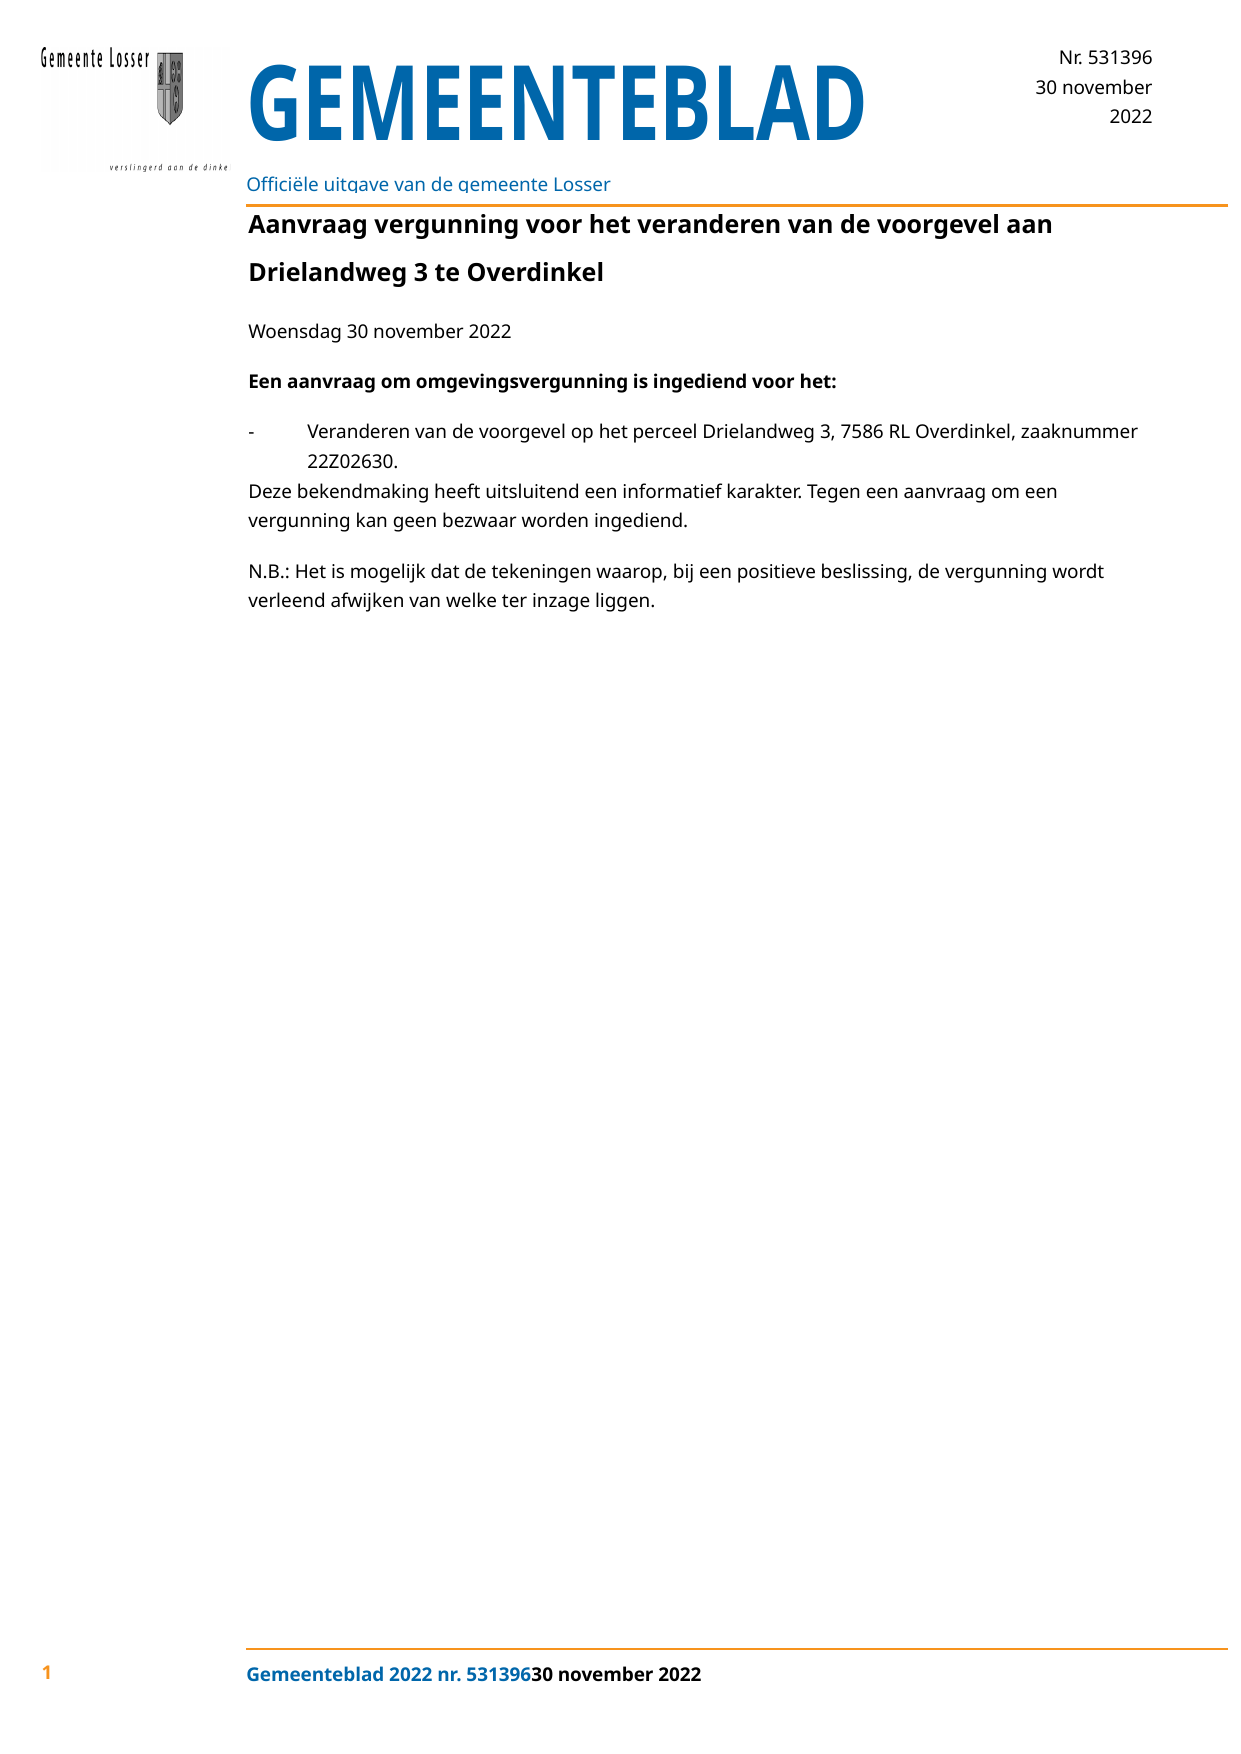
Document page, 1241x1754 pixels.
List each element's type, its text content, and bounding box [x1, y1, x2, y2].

text Woensdag 30 november 2022 [248, 318, 1152, 344]
picture [41, 47, 231, 172]
text N.B.: Het is mogelijk dat de tekeningen waarop, bij een positieve beslissing, de vergunning wordt verleend afwijken van welke ter inzage liggen. [248, 558, 1152, 613]
text Aanvraag vergunning voor het veranderen van de voorgevel aan Drielandweg 3 te Overdinkel [248, 207, 1152, 288]
text Een aanvraag om omgevingsvergunning is ingediend voor het: [248, 368, 1152, 394]
text Deze bekendmaking heeft uitsluitend een informatief karakter. Tegen een aanvraag om een vergunning kan geen bezwaar worden ingediend. [248, 478, 1152, 533]
list Veranderen van de voorgevel op het perceel Drielandweg 3, 7586 RL Overdinkel, zaaknummer 22Z02630. [248, 419, 1152, 474]
